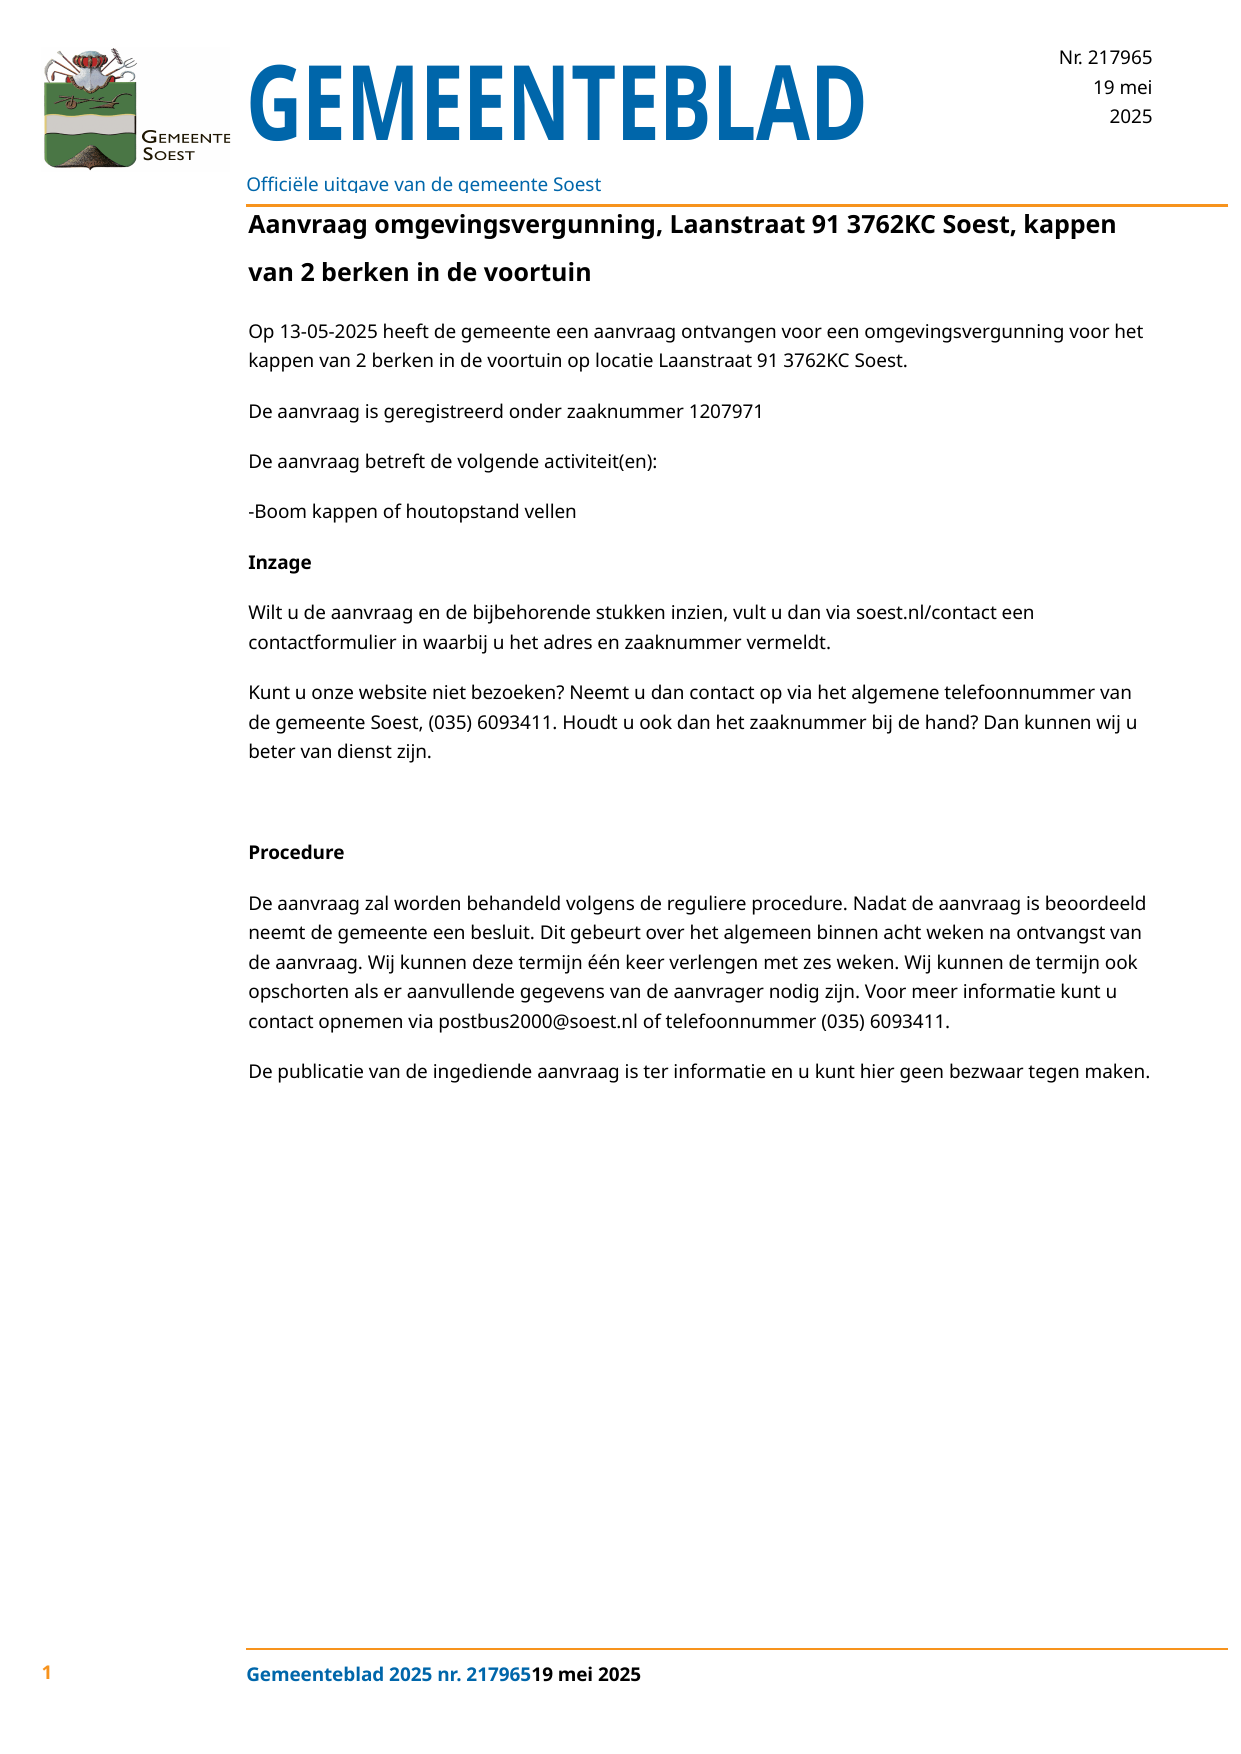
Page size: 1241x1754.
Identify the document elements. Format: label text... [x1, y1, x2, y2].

text De aanvraag is geregistreerd onder zaaknummer 1207971 [248, 398, 1152, 424]
picture [41, 47, 231, 172]
text De publicatie van de ingediende aanvraag is ter informatie en u kunt hier geen bezwaar tegen maken. [248, 1059, 1152, 1084]
text -Boom kappen of houtopstand vellen [248, 499, 1152, 524]
text De aanvraag betreft de volgende activiteit(en): [248, 448, 1152, 474]
text Inzage [248, 549, 1152, 575]
text Aanvraag omgevingsvergunning, Laanstraat 91 3762KC Soest, kappen van 2 berken in de voortuin [248, 207, 1152, 288]
text De aanvraag zal worden behandeld volgens de reguliere procedure. Nadat de aanvraag is beoordeeld neemt de gemeente een besluit. Dit gebeurt over het algemeen binnen acht weken na ontvangst van de aanvraag. Wij kunnen deze termijn één keer verlengen met zes weken. Wij kunnen de termijn ook opschorten als er aanvullende gegevens van de aanvrager nodig zijn. Voor meer informatie kunt u contact opnemen via postbus2000@soest.nl of telefoonnummer (035) 6093411. [248, 890, 1152, 1034]
text Wilt u de aanvraag en de bijbehorende stukken inzien, vult u dan via soest.nl/contact een contactformulier in waarbij u het adres en zaaknummer vermeldt. [248, 599, 1152, 655]
text Op 13-05-2025 heeft de gemeente een aanvraag ontvangen voor een omgevingsvergunning voor het kappen van 2 berken in de voortuin op locatie Laanstraat 91 3762KC Soest. [248, 318, 1152, 373]
text Kunt u onze website niet bezoeken? Neemt u dan contact op via het algemene telefoonnummer van de gemeente Soest, (035) 6093411. Houdt u ook dan het zaaknummer bij de hand? Dan kunnen wij u beter van dienst zijn. [248, 679, 1152, 764]
text Procedure [248, 839, 1152, 865]
